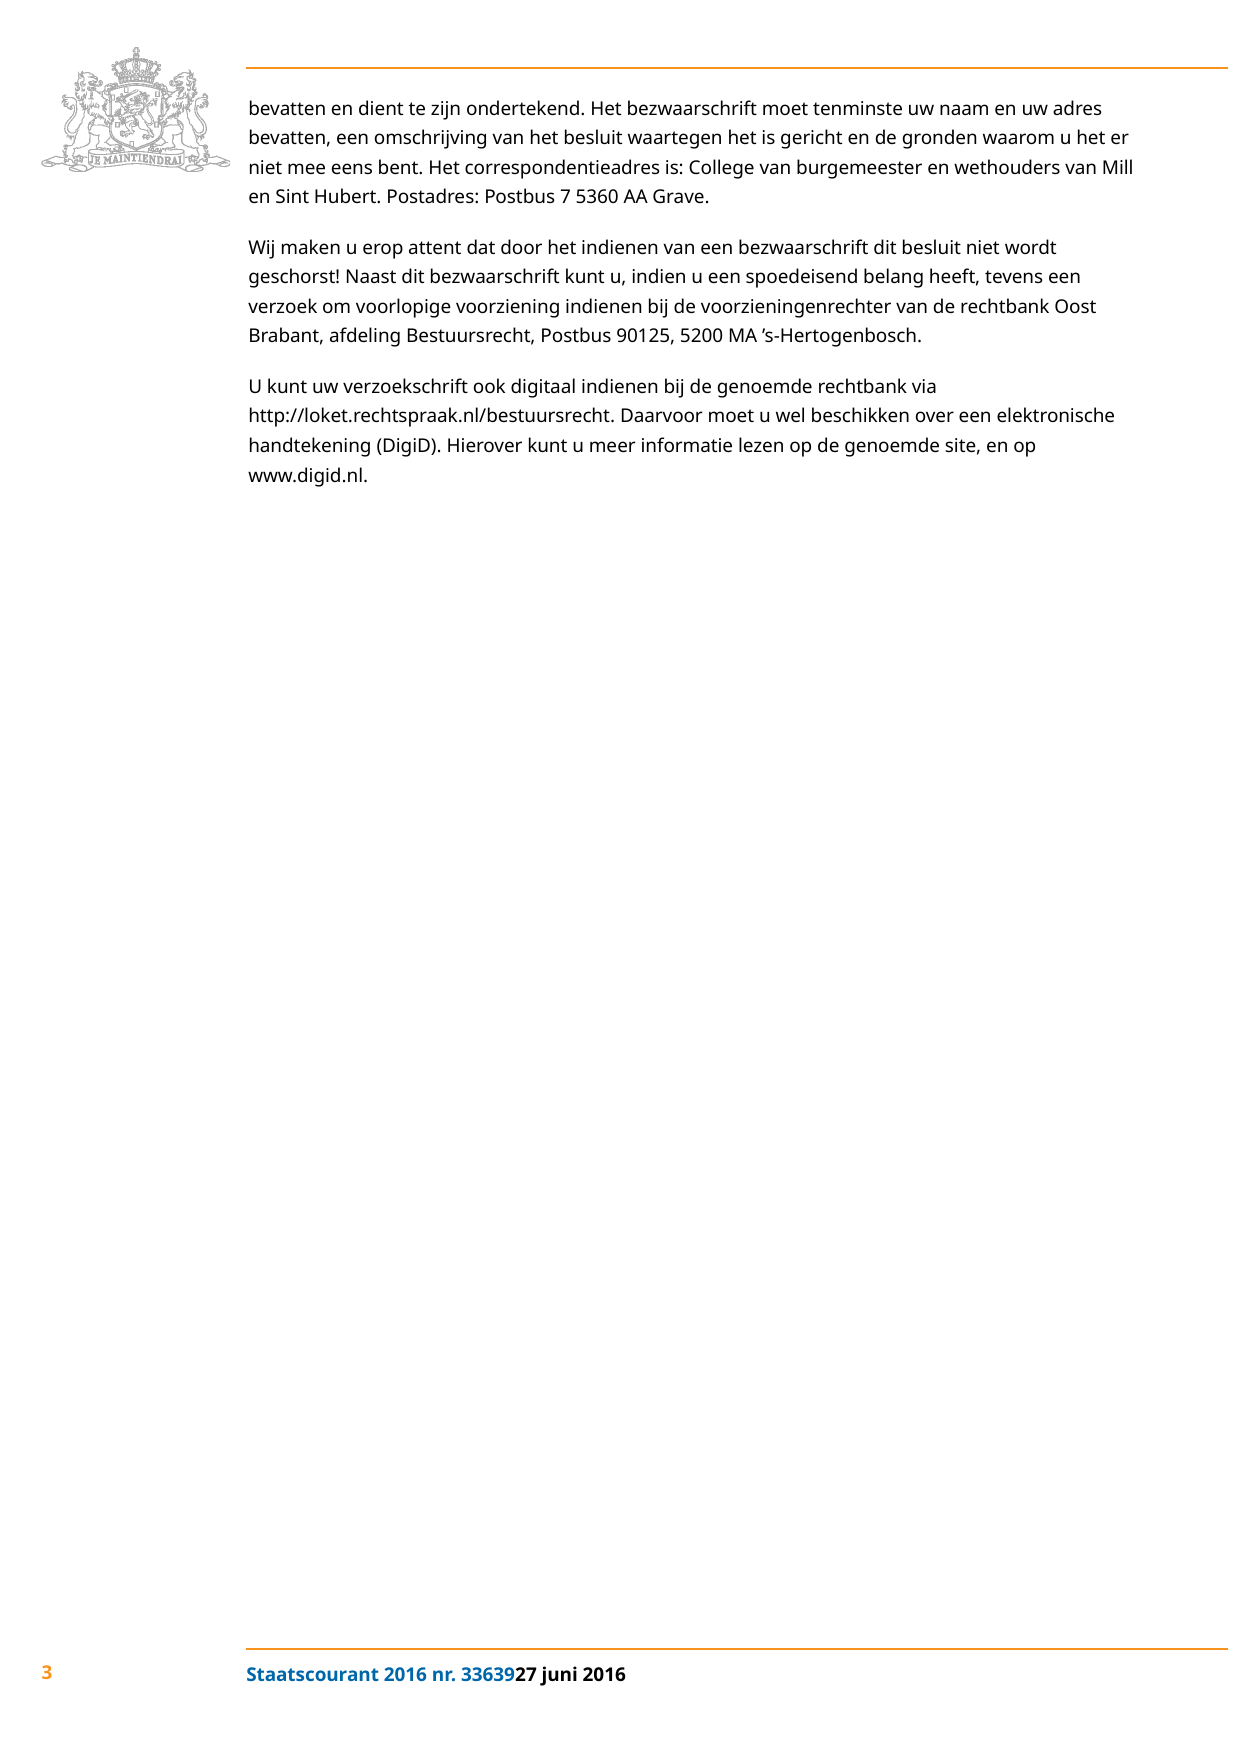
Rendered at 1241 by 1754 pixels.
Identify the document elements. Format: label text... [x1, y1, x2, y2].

text U kunt uw verzoekschrift ook digitaal indienen bij de genoemde rechtbank via http://loket.rechtspraak.nl/bestuursrecht. Daarvoor moet u wel beschikken over een elektronische handtekening (DigiD). Hierover kunt u meer informatie lezen op de genoemde site, en op www.digid.nl. [248, 373, 1152, 488]
text bevatten en dient te zijn ondertekend. Het bezwaarschrift moet tenminste uw naam en uw adres bevatten, een omschrijving van het besluit waartegen het is gericht en de gronden waarom u het er niet mee eens bent. Het correspondentieadres is: College van burgemeester en wethouders van Mill en Sint Hubert. Postadres: Postbus 7 5360 AA Grave. [248, 95, 1152, 209]
text Wij maken u erop attent dat door het indienen van een bezwaarschrift dit besluit niet wordt geschorst! Naast dit bezwaarschrift kunt u, indien u een spoedeisend belang heeft, tevens een verzoek om voorlopige voorziening indienen bij de voorzieningenrechter van de rechtbank Oost Brabant, afdeling Bestuursrecht, Postbus 90125, 5200 MA ’s-Hertogenbosch. [248, 234, 1152, 348]
picture [41, 47, 231, 172]
